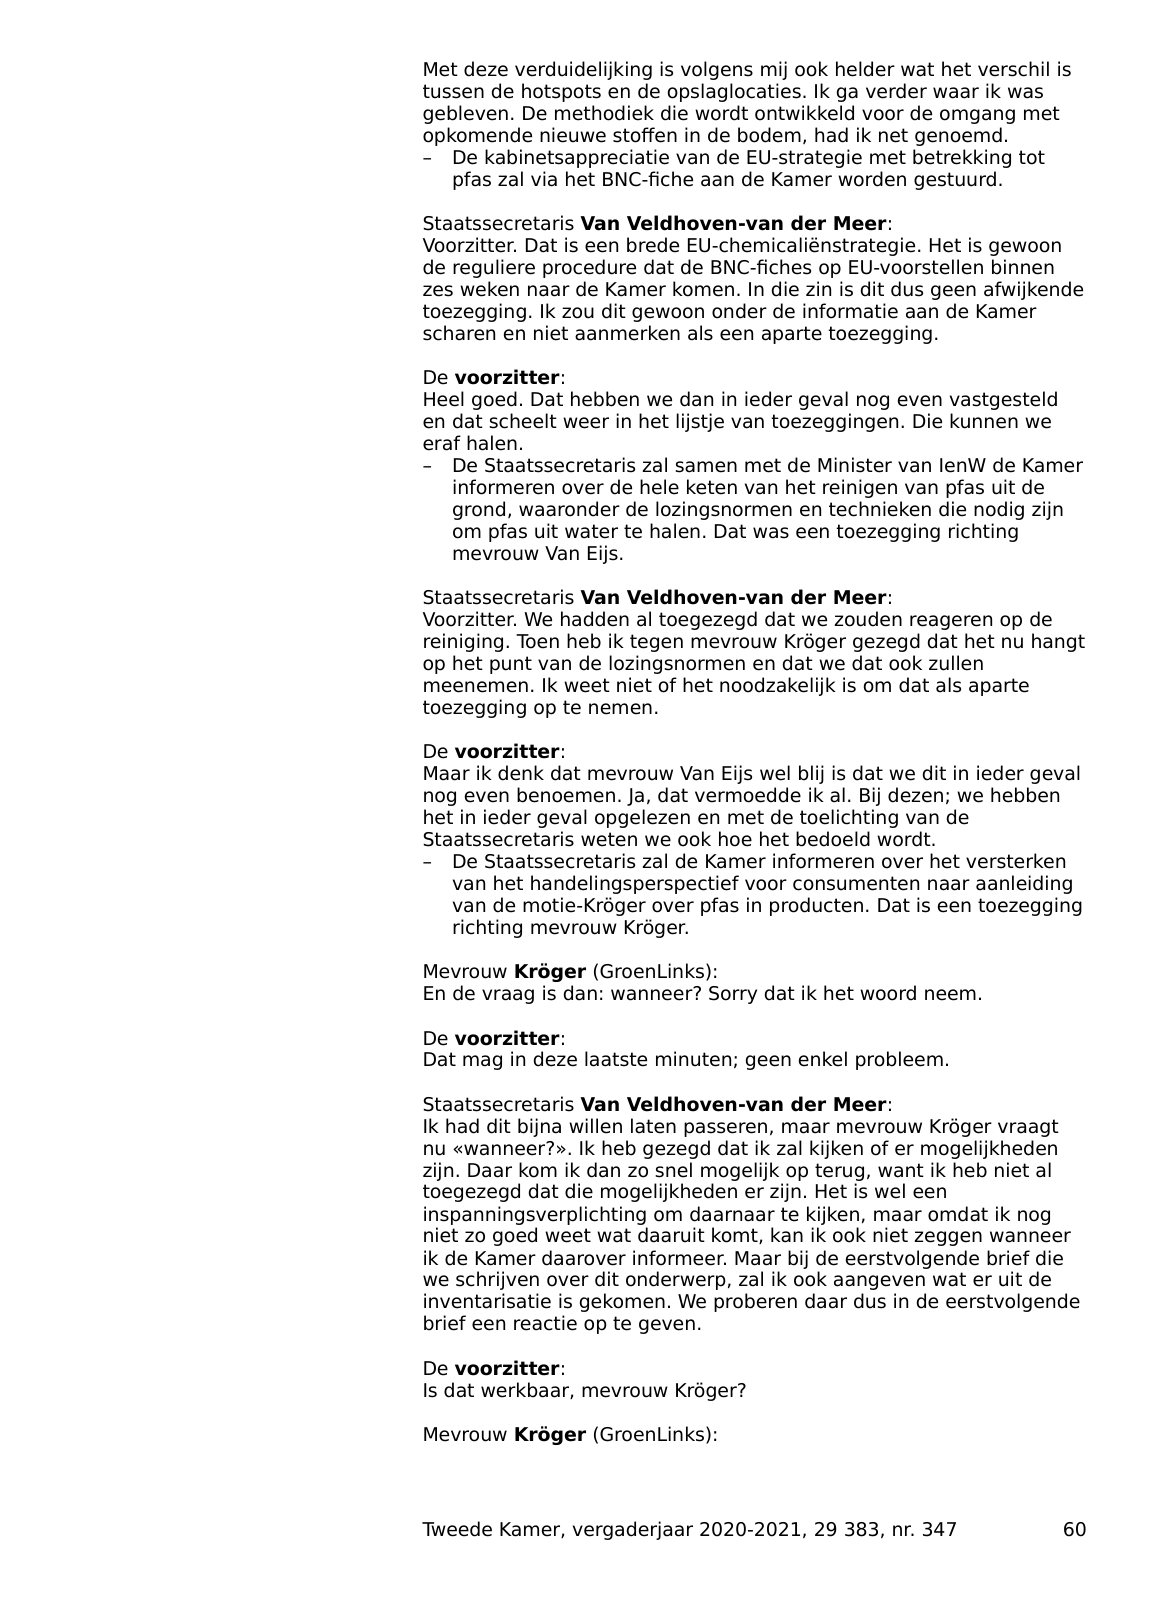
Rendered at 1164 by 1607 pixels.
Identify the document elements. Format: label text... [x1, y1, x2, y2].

text Dat mag in deze laatste minuten; geen enkel probleem. [422, 1049, 1087, 1071]
text Maar ik denk dat mevrouw Van Eijs wel blij is dat we dit in ieder geval nog even benoemen. Ja, dat vermoedde ik al. Bij dezen; we hebben het in ieder geval opgelezen en met de toelichting van de Staatssecretaris weten we ook hoe het bedoeld wordt. [422, 763, 1087, 851]
text Met deze verduidelijking is volgens mij ook helder wat het verschil is tussen de hotspots en de opslaglocaties. Ik ga verder waar ik was gebleven. De methodiek die wordt ontwikkeld voor de omgang met opkomende nieuwe stoffen in de bodem, had ik net genoemd. [422, 59, 1087, 147]
text Heel goed. Dat hebben we dan in ieder geval nog even vastgesteld en dat scheelt weer in het lijstje van toezeggingen. Die kunnen we eraf halen. [422, 389, 1087, 455]
text Voorzitter. We hadden al toegezegd dat we zouden reageren op de reiniging. Toen heb ik tegen mevrouw Kröger gezegd dat het nu hangt op het punt van de lozingsnormen en dat we dat ook zullen meenemen. Ik weet niet of het noodzakelijk is om dat als aparte toezegging op te nemen. [422, 609, 1087, 719]
text De voorzitter: [422, 1357, 1087, 1379]
text – De Staatssecretaris zal samen met de Minister van IenW de Kamer informeren over de hele keten van het reinigen van pfas uit de grond, waaronder de lozingsnormen en technieken die nodig zijn om pfas uit water te halen. Dat was een toezegging richting mevrouw Van Eijs. [422, 455, 1087, 565]
text Staatssecretaris Van Veldhoven-van der Meer: [422, 213, 1087, 235]
text Staatssecretaris Van Veldhoven-van der Meer: [422, 587, 1087, 609]
text En de vraag is dan: wanneer? Sorry dat ik het woord neem. [422, 983, 1087, 1005]
text – De kabinetsappreciatie van de EU-strategie met betrekking tot pfas zal via het BNC-fiche aan de Kamer worden gestuurd. [422, 147, 1087, 191]
text Mevrouw Kröger (GroenLinks): [422, 1424, 1087, 1446]
text De voorzitter: [422, 367, 1087, 389]
text Staatssecretaris Van Veldhoven-van der Meer: [422, 1093, 1087, 1116]
text – De Staatssecretaris zal de Kamer informeren over het versterken van het handelingsperspectief voor consumenten naar aanleiding van de motie-Kröger over pfas in producten. Dat is een toezegging richting mevrouw Kröger. [422, 851, 1087, 939]
text Mevrouw Kröger (GroenLinks): [422, 961, 1087, 983]
text Voorzitter. Dat is een brede EU-chemicaliënstrategie. Het is gewoon de reguliere procedure dat de BNC-fiches op EU-voorstellen binnen zes weken naar de Kamer komen. In die zin is dit dus geen afwijkende toezegging. Ik zou dit gewoon onder de informatie aan de Kamer scharen en niet aanmerken als een aparte toezegging. [422, 235, 1087, 345]
text Is dat werkbaar, mevrouw Kröger? [422, 1379, 1087, 1401]
text Ik had dit bijna willen laten passeren, maar mevrouw Kröger vraagt nu «wanneer?». Ik heb gezegd dat ik zal kijken of er mogelijkheden zijn. Daar kom ik dan zo snel mogelijk op terug, want ik heb niet al toegezegd dat die mogelijkheden er zijn. Het is wel een inspanningsverplichting om daarnaar te kijken, maar omdat ik nog niet zo goed weet wat daaruit komt, kan ik ook niet zeggen wanneer ik de Kamer daarover informeer. Maar bij de eerstvolgende brief die we schrijven over dit onderwerp, zal ik ook aangeven wat er uit de inventarisatie is gekomen. We proberen daar dus in de eerstvolgende brief een reactie op te geven. [422, 1116, 1087, 1335]
text De voorzitter: [422, 741, 1087, 763]
text De voorzitter: [422, 1027, 1087, 1049]
